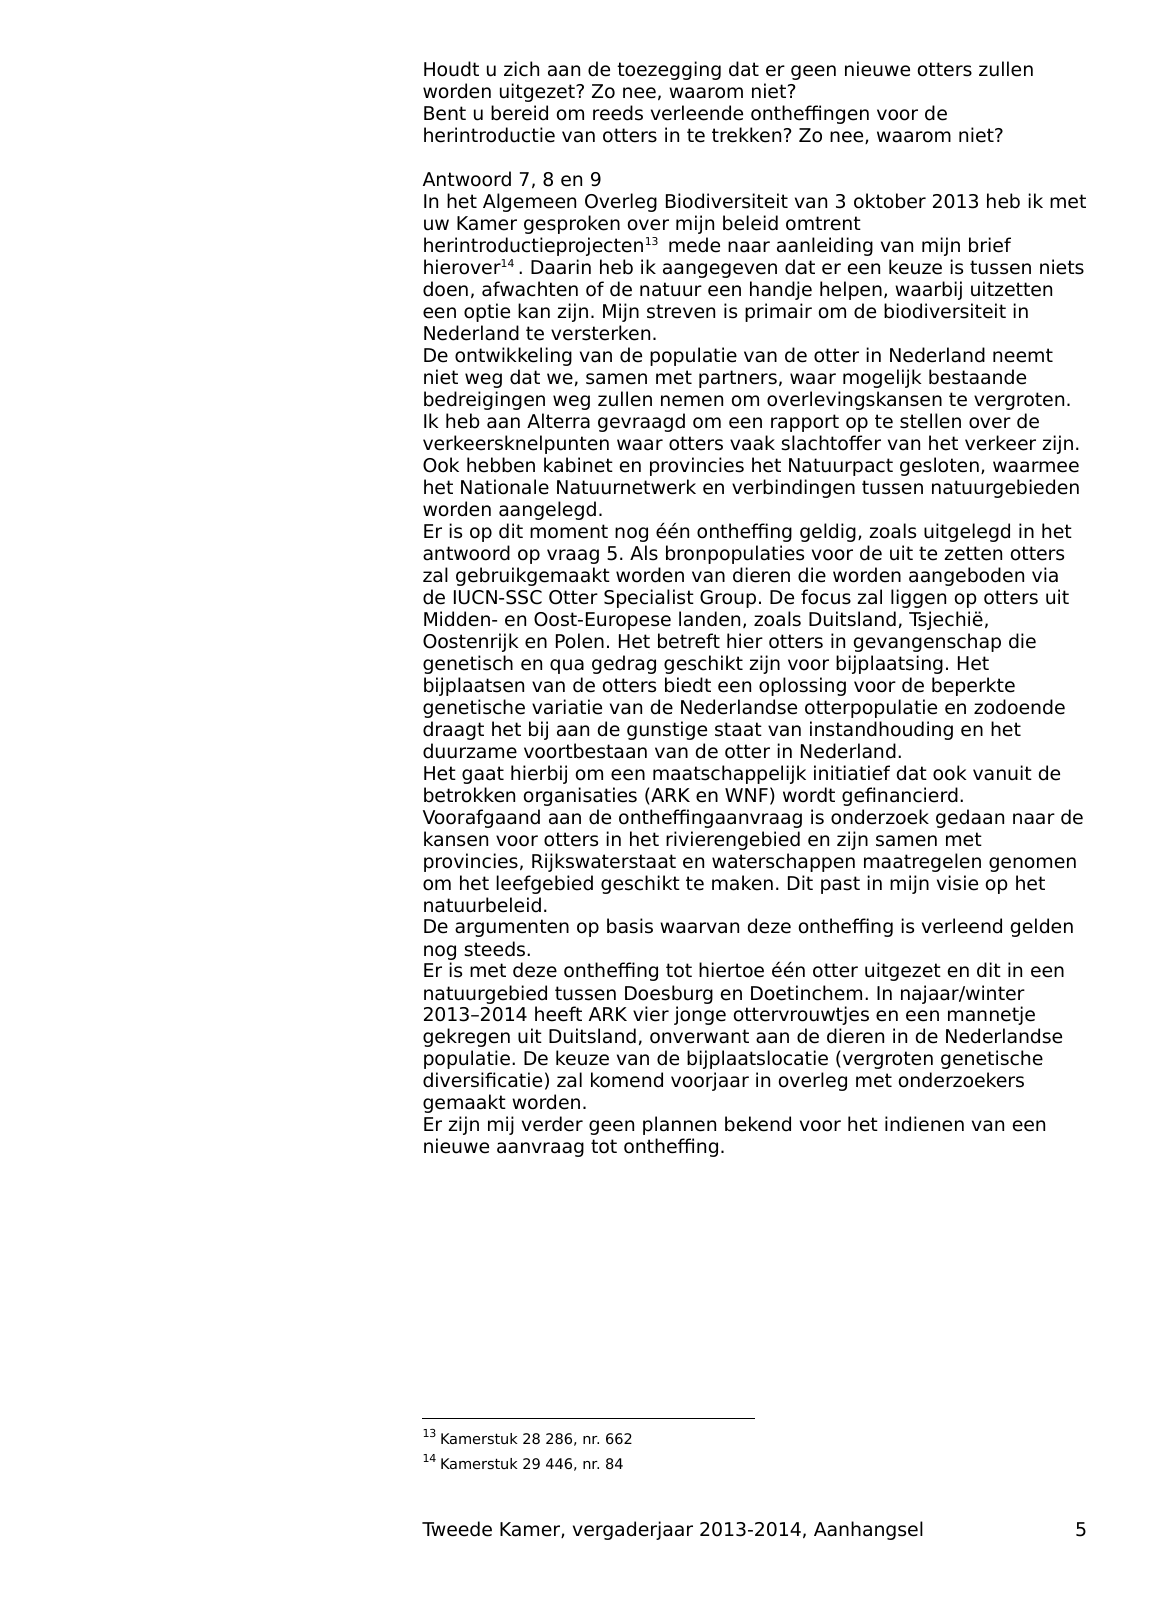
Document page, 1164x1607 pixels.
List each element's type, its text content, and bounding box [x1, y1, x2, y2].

text Er zijn mij verder geen plannen bekend voor het indienen van een nieuwe aanvraag tot ontheffing. [422, 1114, 1087, 1158]
text Houdt u zich aan de toezegging dat er geen nieuwe otters zullen worden uitgezet? Zo nee, waarom niet? [422, 59, 1087, 103]
text De ontwikkeling van de populatie van de otter in Nederland neemt niet weg dat we, samen met partners, waar mogelijk bestaande bedreigingen weg zullen nemen om overlevingskansen te vergroten. Ik heb aan Alterra gevraagd om een rapport op te stellen over de verkeersknelpunten waar otters vaak slachtoffer van het verkeer zijn. Ook hebben kabinet en provincies het Natuurpact gesloten, waarmee het Nationale Natuurnetwerk en verbindingen tussen natuurgebieden worden aangelegd. [422, 345, 1087, 521]
text Kamerstuk 28 286, nr. 662 [422, 1427, 1087, 1449]
text In het Algemeen Overleg Biodiversiteit van 3 oktober 2013 heb ik met uw Kamer gesproken over mijn beleid omtrent herintroductieprojecten mede naar aanleiding van mijn brief hierover. Daarin heb ik aangegeven dat er een keuze is tussen niets doen, afwachten of de natuur een handje helpen, waarbij uitzetten een optie kan zijn. Mijn streven is primair om de biodiversiteit in Nederland te versterken. [422, 191, 1087, 345]
text Het gaat hierbij om een maatschappelijk initiatief dat ook vanuit de betrokken organisaties (ARK en WNF) wordt gefinancierd. Voorafgaand aan de ontheffingaanvraag is onderzoek gedaan naar de kansen voor otters in het rivierengebied en zijn samen met provincies, Rijkswaterstaat en waterschappen maatregelen genomen om het leefgebied geschikt te maken. Dit past in mijn visie op het natuurbeleid. [422, 763, 1087, 916]
text Kamerstuk 29 446, nr. 84 [422, 1452, 1087, 1474]
text Bent u bereid om reeds verleende ontheffingen voor de herintroductie van otters in te trekken? Zo nee, waarom niet? [422, 103, 1087, 147]
text De argumenten op basis waarvan deze ontheffing is verleend gelden nog steeds. [422, 916, 1087, 960]
text Er is op dit moment nog één ontheffing geldig, zoals uitgelegd in het antwoord op vraag 5. Als bronpopulaties voor de uit te zetten otters zal gebruikgemaakt worden van dieren die worden aangeboden via de IUCN-SSC Otter Specialist Group. De focus zal liggen op otters uit Midden- en Oost-Europese landen, zoals Duitsland, Tsjechië, Oostenrijk en Polen. Het betreft hier otters in gevangenschap die genetisch en qua gedrag geschikt zijn voor bijplaatsing. Het bijplaatsen van de otters biedt een oplossing voor de beperkte genetische variatie van de Nederlandse otterpopulatie en zodoende draagt het bij aan de gunstige staat van instandhouding en het duurzame voortbestaan van de otter in Nederland. [422, 521, 1087, 763]
text Antwoord 7, 8 en 9 [422, 169, 1087, 191]
text Er is met deze ontheffing tot hiertoe één otter uitgezet en dit in een natuurgebied tussen Doesburg en Doetinchem. In najaar/winter 2013–2014 heeft ARK vier jonge ottervrouwtjes en een mannetje gekregen uit Duitsland, onverwant aan de dieren in de Nederlandse populatie. De keuze van de bijplaatslocatie (vergroten genetische diversificatie) zal komend voorjaar in overleg met onderzoekers gemaakt worden. [422, 960, 1087, 1114]
